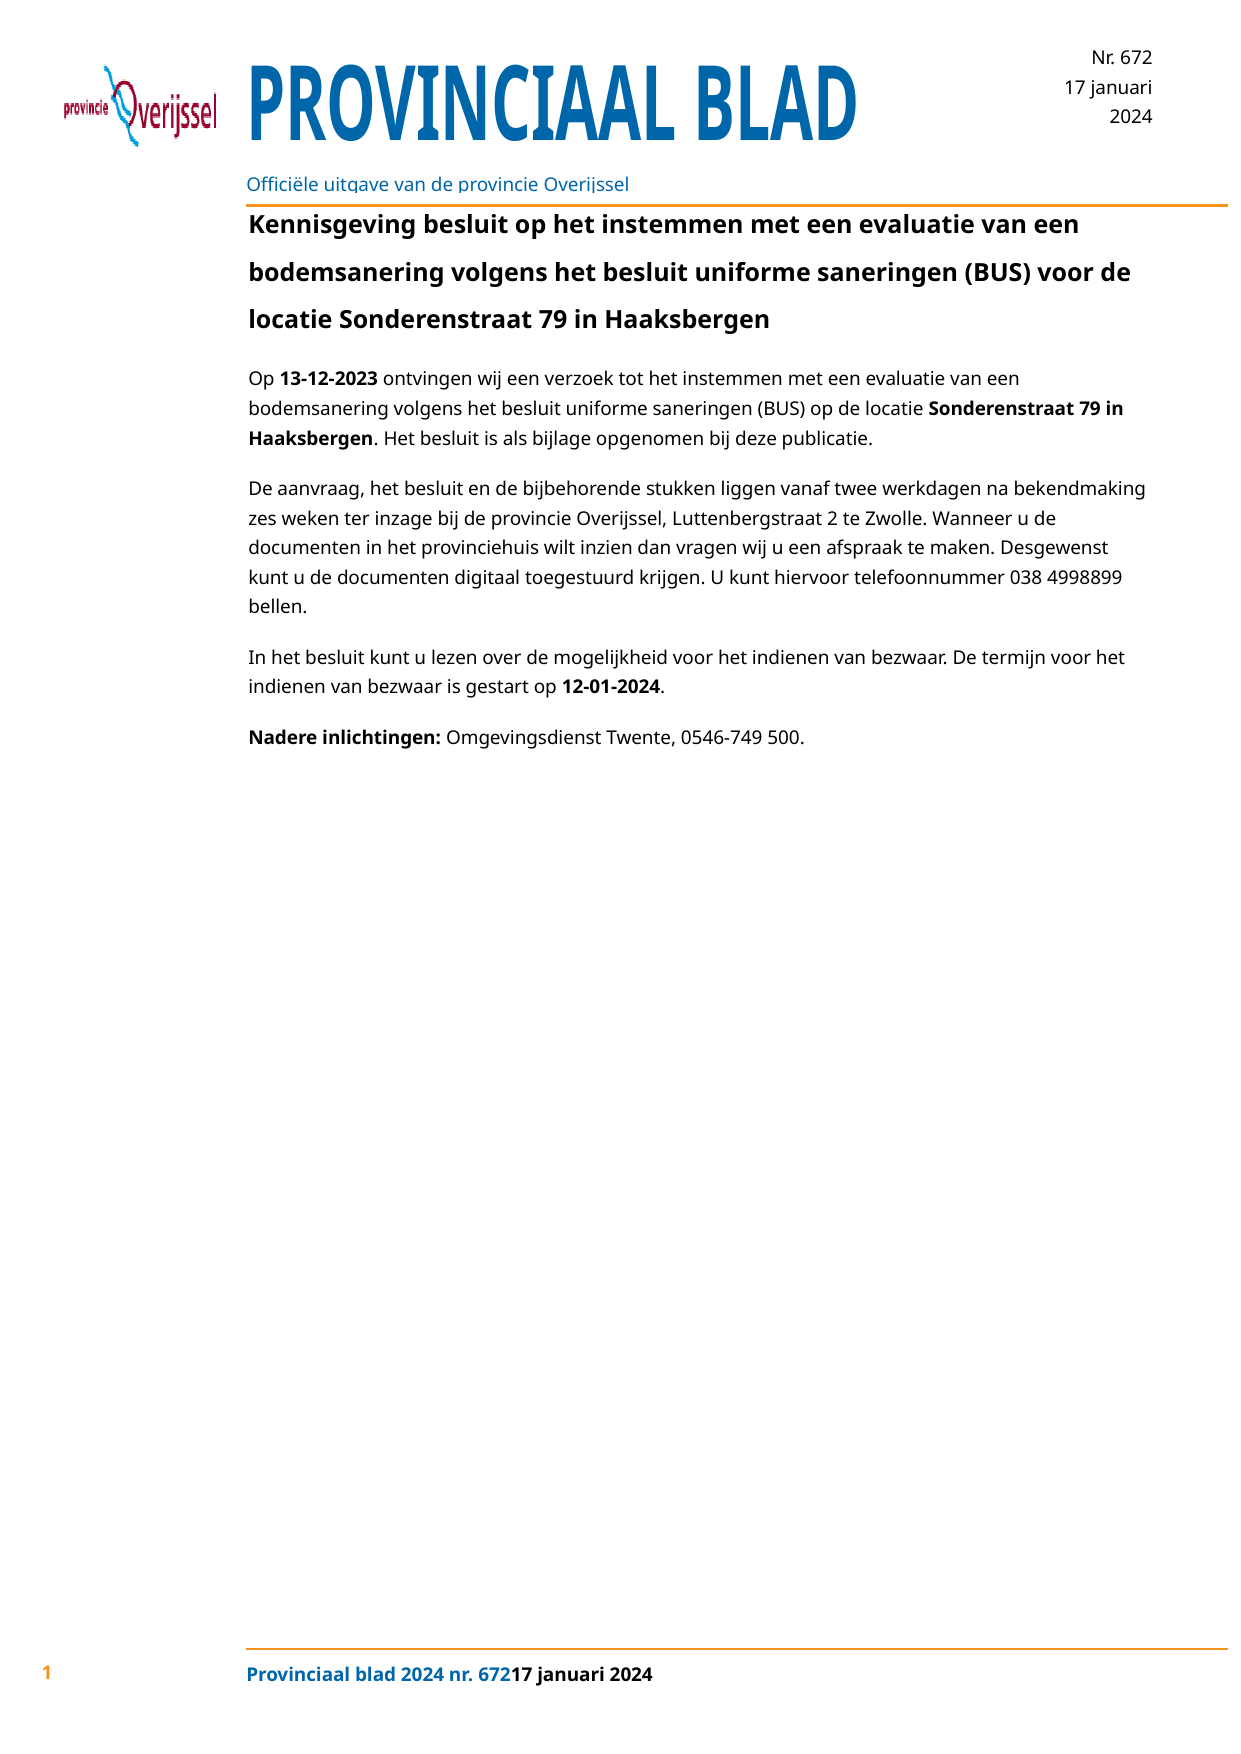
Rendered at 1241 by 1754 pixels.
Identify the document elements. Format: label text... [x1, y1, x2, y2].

text Op 13-12-2023 ontvingen wij een verzoek tot het instemmen met een evaluatie van een bodemsanering volgens het besluit uniforme saneringen (BUS) op de locatie Sonderenstraat 79 in Haaksbergen. Het besluit is als bijlage opgenomen bij deze publicatie. [248, 366, 1152, 450]
text In het besluit kunt u lezen over de mogelijkheid voor het indienen van bezwaar. De termijn voor het indienen van bezwaar is gestart op 12-01-2024. [248, 644, 1152, 699]
text Nadere inlichtingen: Omgevingsdienst Twente, 0546-749 500. [248, 724, 1152, 749]
text De aanvraag, het besluit en de bijbehorende stukken liggen vanaf twee werkdagen na bekendmaking zes weken ter inzage bij de provincie Overijssel, Luttenbergstraat 2 te Zwolle. Wanneer u de documenten in het provinciehuis wilt inzien dan vragen wij u een afspraak te maken. Desgewenst kunt u de documenten digitaal toegestuurd krijgen. U kunt hiervoor telefoonnummer 038 4998899 bellen. [248, 475, 1152, 619]
picture [41, 47, 231, 172]
text Kennisgeving besluit op het instemmen met een evaluatie van een bodemsanering volgens het besluit uniforme saneringen (BUS) voor de locatie Sonderenstraat 79 in Haaksbergen [248, 207, 1152, 336]
